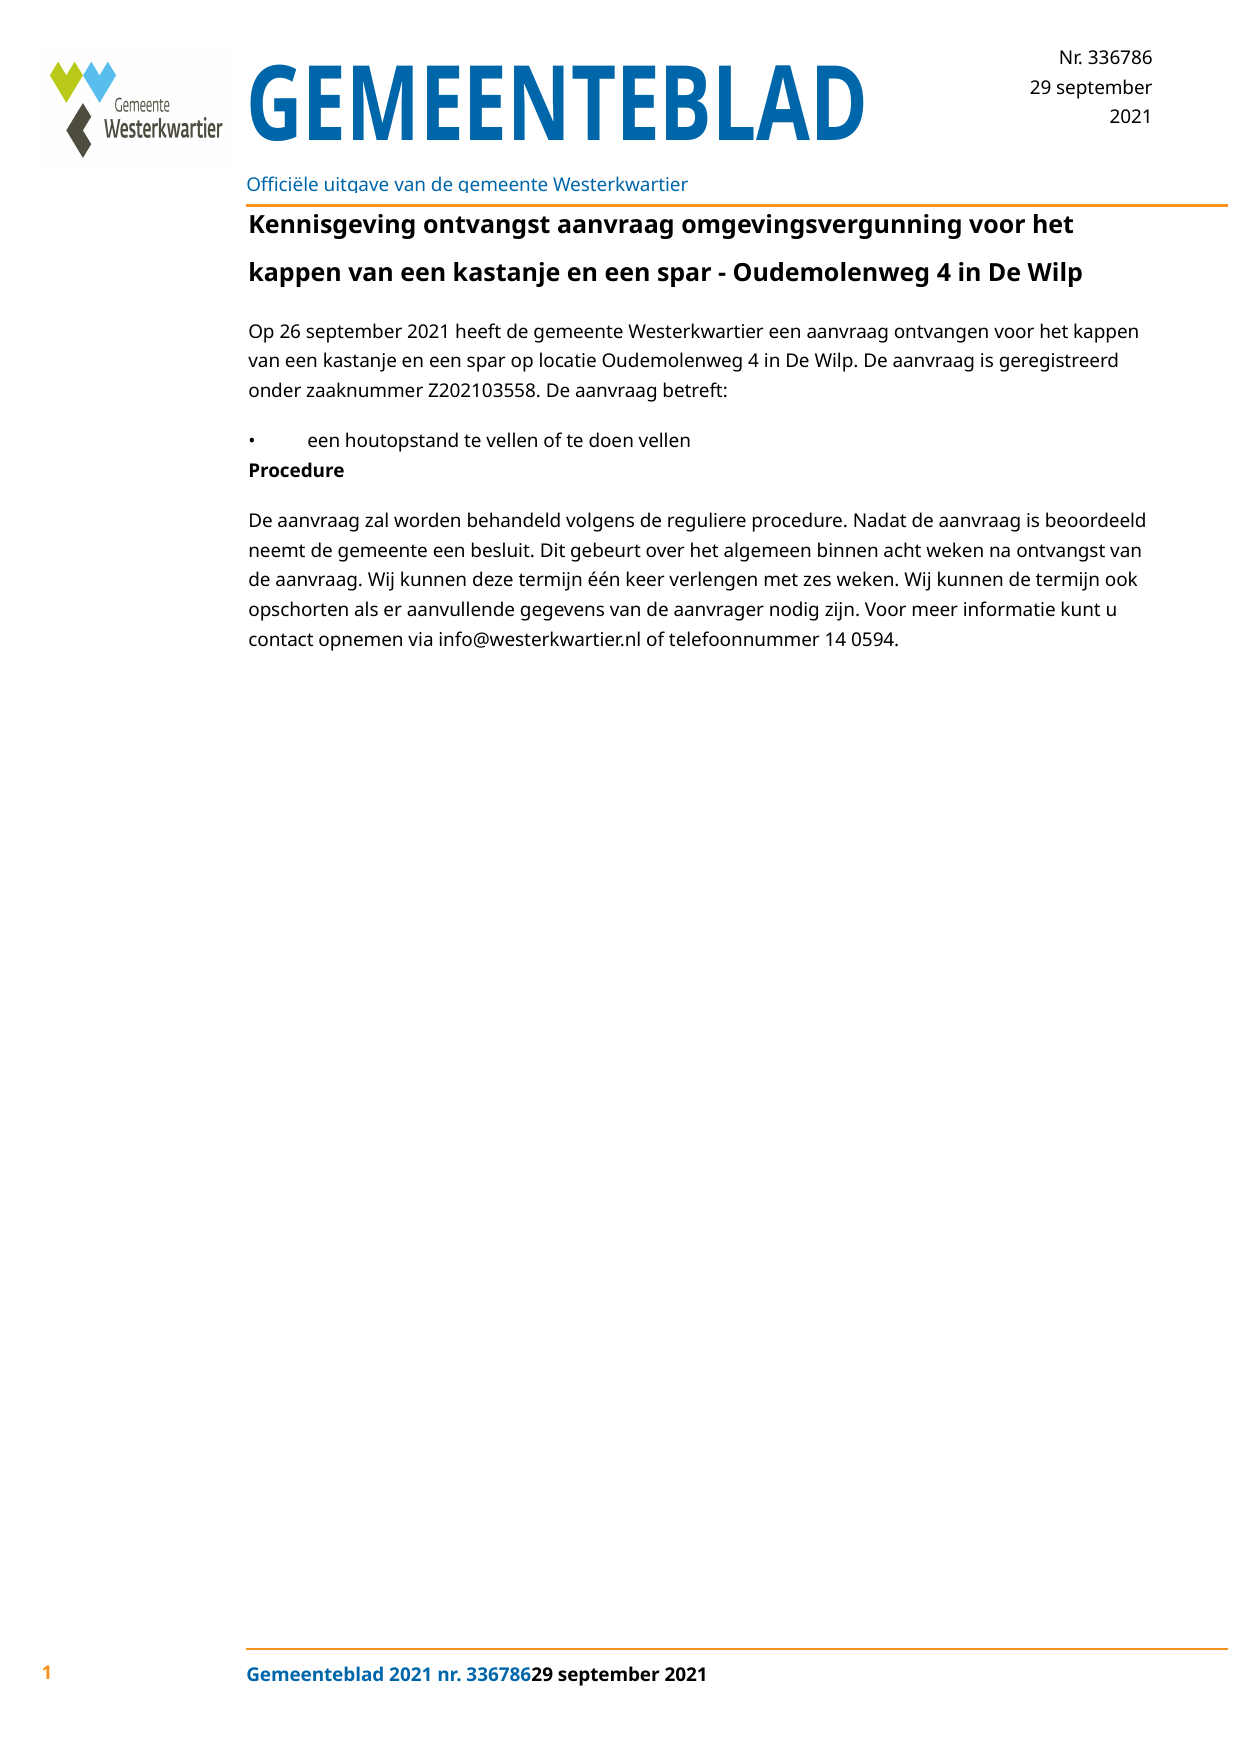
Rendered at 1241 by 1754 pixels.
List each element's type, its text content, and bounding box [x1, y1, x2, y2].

list een houtopstand te vellen of te doen vellen [248, 427, 1152, 453]
text Procedure [248, 457, 1152, 483]
picture [41, 47, 231, 172]
text De aanvraag zal worden behandeld volgens de reguliere procedure. Nadat de aanvraag is beoordeeld neemt de gemeente een besluit. Dit gebeurt over het algemeen binnen acht weken na ontvangst van de aanvraag. Wij kunnen deze termijn één keer verlengen met zes weken. Wij kunnen de termijn ook opschorten als er aanvullende gegevens van de aanvrager nodig zijn. Voor meer informatie kunt u contact opnemen via info@westerkwartier.nl of telefoonnummer 14 0594. [248, 507, 1152, 652]
text Op 26 september 2021 heeft de gemeente Westerkwartier een aanvraag ontvangen voor het kappen van een kastanje en een spar op locatie Oudemolenweg 4 in De Wilp. De aanvraag is geregistreerd onder zaaknummer Z202103558. De aanvraag betreft: [248, 318, 1152, 403]
text Kennisgeving ontvangst aanvraag omgevingsvergunning voor het kappen van een kastanje en een spar - Oudemolenweg 4 in De Wilp [248, 207, 1152, 288]
